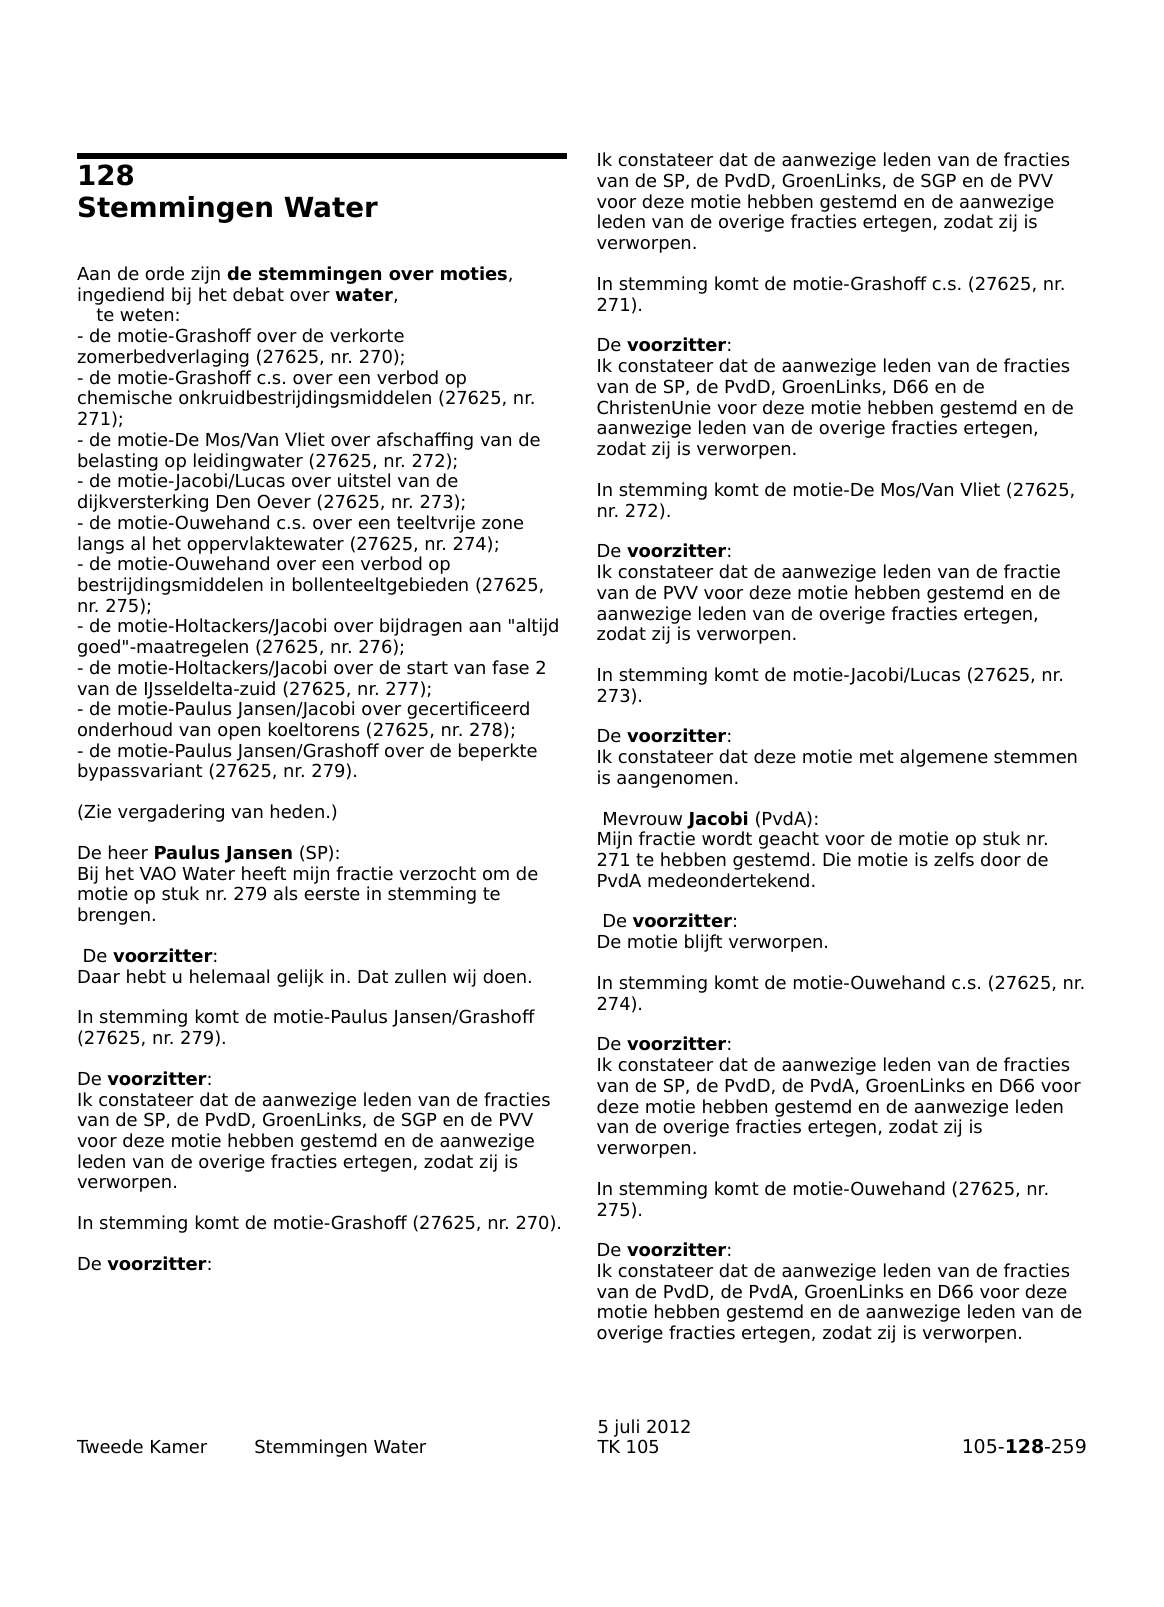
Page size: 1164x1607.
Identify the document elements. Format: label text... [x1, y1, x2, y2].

text De voorzitter: [596, 726, 1087, 747]
text De voorzitter: [77, 946, 567, 966]
text Ik constateer dat de aanwezige leden van de fracties van de SP, de PvdD, GroenLinks, de SGP en de PVV voor deze motie hebben gestemd en de aanwezige leden van de overige fracties ertegen, zodat zij is verworpen. [596, 150, 1087, 254]
text Bij het VAO Water heeft mijn fractie verzocht om de motie op stuk nr. 279 als eerste in stemming te brengen. [77, 863, 567, 926]
text - de motie-Paulus Jansen/Jacobi over gecertificeerd onderhoud van open koeltorens (27625, nr. 278); [77, 699, 567, 741]
text De voorzitter: [596, 335, 1087, 356]
text In stemming komt de motie-Jacobi/Lucas (27625, nr. 273). [596, 665, 1087, 706]
text te weten: [77, 305, 567, 326]
text Ik constateer dat de aanwezige leden van de fracties van de SP, de PvdD, de PvdA, GroenLinks en D66 voor deze motie hebben gestemd en de aanwezige leden van de overige fracties ertegen, zodat zij is verworpen. [596, 1055, 1087, 1159]
text - de motie-Grashoff c.s. over een verbod op chemische onkruidbestrijdingsmiddelen (27625, nr. 271); [77, 367, 567, 430]
text - de motie-De Mos/Van Vliet over afschaffing van de belasting op leidingwater (27625, nr. 272); [77, 430, 567, 471]
text - de motie-Jacobi/Lucas over uitstel van de dijkversterking Den Oever (27625, nr. 273); [77, 471, 567, 513]
text - de motie-Ouwehand over een verbod op bestrijdingsmiddelen in bollenteeltgebieden (27625, nr. 275); [77, 554, 567, 616]
text In stemming komt de motie-Grashoff (27625, nr. 270). [77, 1213, 567, 1234]
text De voorzitter: [596, 1240, 1087, 1261]
text De voorzitter: [596, 1034, 1087, 1055]
text - de motie-Grashoff over de verkorte zomerbedverlaging (27625, nr. 270); [77, 326, 567, 367]
text - de motie-Paulus Jansen/Grashoff over de beperkte bypassvariant (27625, nr. 279). [77, 741, 567, 782]
text Ik constateer dat de aanwezige leden van de fractie van de PVV voor deze motie hebben gestemd en de aanwezige leden van de overige fracties ertegen, zodat zij is verworpen. [596, 562, 1087, 645]
text - de motie-Holtackers/Jacobi over de start van fase 2 van de IJsseldelta-zuid (27625, nr. 277); [77, 658, 567, 699]
text In stemming komt de motie-Ouwehand (27625, nr. 275). [596, 1179, 1087, 1220]
text In stemming komt de motie-Paulus Jansen/Grashoff (27625, nr. 279). [77, 1007, 567, 1049]
text De voorzitter: [77, 1069, 567, 1089]
text Mevrouw Jacobi (PvdA): [596, 808, 1087, 829]
text Ik constateer dat de aanwezige leden van de fracties van de SP, de PvdD, GroenLinks, de SGP en de PVV voor deze motie hebben gestemd en de aanwezige leden van de overige fracties ertegen, zodat zij is verworpen. [77, 1089, 567, 1193]
text - de motie-Ouwehand c.s. over een teeltvrije zone langs al het oppervlaktewater (27625, nr. 274); [77, 513, 567, 554]
text De heer Paulus Jansen (SP): [77, 843, 567, 863]
text De voorzitter: [596, 541, 1087, 562]
text Ik constateer dat de aanwezige leden van de fracties van de PvdD, de PvdA, GroenLinks en D66 voor deze motie hebben gestemd en de aanwezige leden van de overige fracties ertegen, zodat zij is verworpen. [596, 1261, 1087, 1344]
title 128 Stemmingen Water [77, 159, 567, 224]
text In stemming komt de motie-Ouwehand c.s. (27625, nr. 274). [596, 973, 1087, 1014]
text De motie blijft verworpen. [596, 932, 1087, 953]
text Ik constateer dat de aanwezige leden van de fracties van de SP, de PvdD, GroenLinks, D66 en de ChristenUnie voor deze motie hebben gestemd en de aanwezige leden van de overige fracties ertegen, zodat zij is verworpen. [596, 356, 1087, 460]
text In stemming komt de motie-De Mos/Van Vliet (27625, nr. 272). [596, 480, 1087, 521]
text Aan de orde zijn de stemmingen over moties, ingediend bij het debat over water, [77, 264, 567, 305]
text Daar hebt u helemaal gelijk in. Dat zullen wij doen. [77, 966, 567, 987]
text - de motie-Holtackers/Jacobi over bijdragen aan "altijd goed"-maatregelen (27625, nr. 276); [77, 616, 567, 658]
text Ik constateer dat deze motie met algemene stemmen is aangenomen. [596, 747, 1087, 788]
text De voorzitter: [77, 1254, 567, 1274]
text Mijn fractie wordt geacht voor de motie op stuk nr. 271 te hebben gestemd. Die motie is zelfs door de PvdA medeondertekend. [596, 829, 1087, 891]
text (Zie vergadering van heden.) [77, 802, 567, 823]
text In stemming komt de motie-Grashoff c.s. (27625, nr. 271). [596, 274, 1087, 315]
text De voorzitter: [596, 911, 1087, 932]
